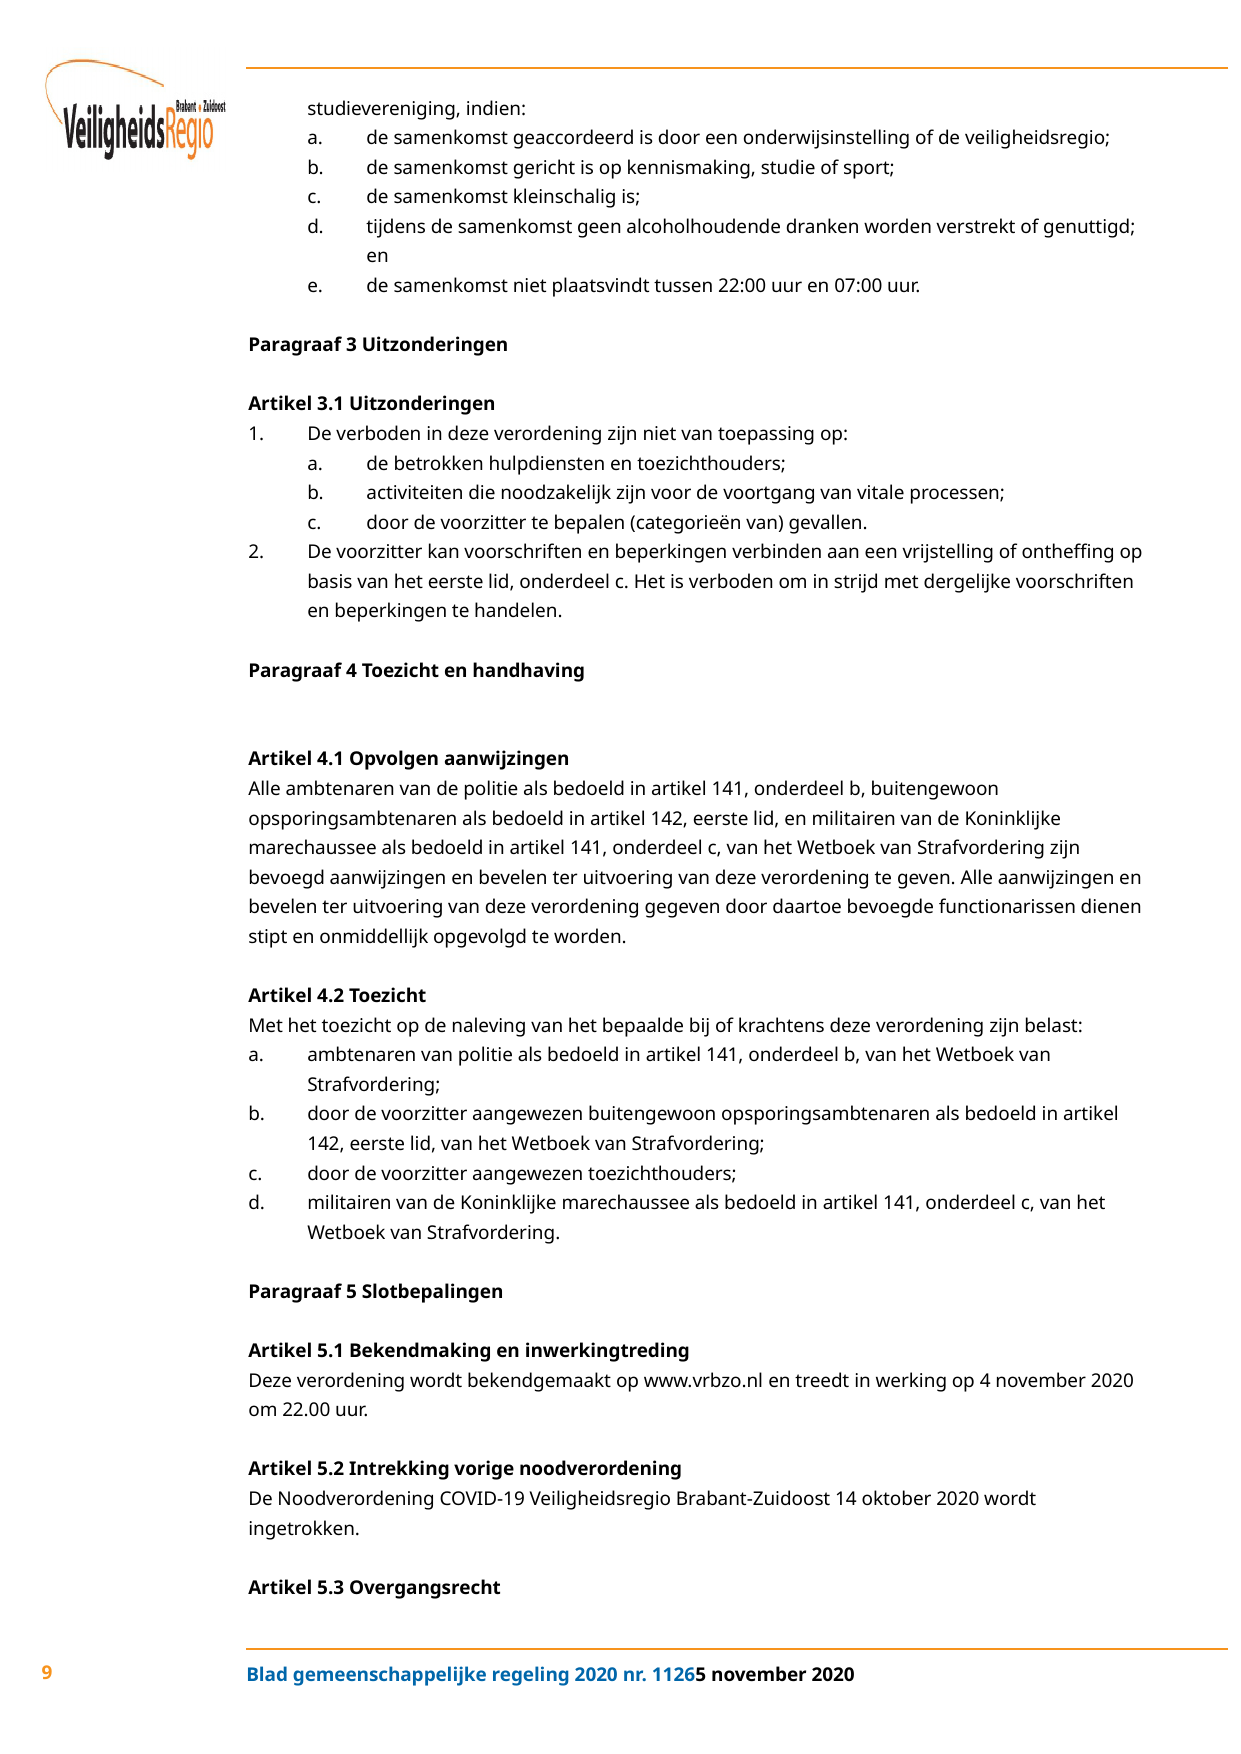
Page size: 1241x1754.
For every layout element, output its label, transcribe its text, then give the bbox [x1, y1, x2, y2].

list tijdens de samenkomst geen alcoholhoudende dranken worden verstrekt of genuttigd; en [307, 213, 1152, 268]
text De Noodverordening COVID-19 Veiligheidsregio Brabant-Zuidoost 14 oktober 2020 wordt ingetrokken. [248, 1485, 1152, 1541]
text Paragraaf 3 Uitzonderingen [248, 331, 1152, 357]
text Artikel 5.2 Intrekking vorige noodverordening [248, 1456, 1152, 1481]
text Artikel 3.1 Uitzonderingen [248, 391, 1152, 416]
text Deze verordening wordt bekendgemaakt op www.vrbzo.nl en treedt in werking op 4 november 2020 om 22.00 uur. [248, 1367, 1152, 1422]
list de samenkomst gericht is op kennismaking, studie of sport; [307, 154, 1152, 180]
list ambtenaren van politie als bedoeld in artikel 141, onderdeel b, van het Wetboek van Strafvordering; [248, 1041, 1152, 1097]
text Artikel 5.1 Bekendmaking en inwerkingtreding [248, 1337, 1152, 1363]
text Artikel 4.2 Toezicht [248, 982, 1152, 1008]
list de betrokken hulpdiensten en toezichthouders; [307, 450, 1152, 476]
list militairen van de Koninklijke marechaussee als bedoeld in artikel 141, onderdeel c, van het Wetboek van Strafvordering. [248, 1189, 1152, 1245]
list activiteiten die noodzakelijk zijn voor de voortgang van vitale processen; [307, 479, 1152, 505]
text Met het toezicht op de naleving van het bepaalde bij of krachtens deze verordening zijn belast: [248, 1012, 1152, 1038]
list door de voorzitter aangewezen buitengewoon opsporingsambtenaren als bedoeld in artikel 142, eerste lid, van het Wetboek van Strafvordering; [248, 1101, 1152, 1156]
text Artikel 5.3 Overgangsrecht [248, 1574, 1152, 1600]
list de samenkomst niet plaatsvindt tussen 22:00 uur en 07:00 uur. [307, 272, 1152, 298]
list door de voorzitter te bepalen (categorieën van) gevallen. [307, 509, 1152, 535]
list de samenkomst kleinschalig is; [307, 183, 1152, 209]
text Alle ambtenaren van de politie als bedoeld in artikel 141, onderdeel b, buitengewoon opsporingsambtenaren als bedoeld in artikel 142, eerste lid, en militairen van de Koninklijke marechaussee als bedoeld in artikel 141, onderdeel c, van het Wetboek van Strafvordering zijn bevoegd aanwijzingen en bevelen ter uitvoering van deze verordening te geven. Alle aanwijzingen en bevelen ter uitvoering van deze verordening gegeven door daartoe bevoegde functionarissen dienen stipt en onmiddellijk opgevolgd te worden. [248, 775, 1152, 949]
picture [41, 47, 231, 172]
list De verboden in deze verordening zijn niet van toepassing op: [248, 420, 1152, 446]
list door de voorzitter aangewezen toezichthouders; [248, 1160, 1152, 1186]
list studievereniging, indien: [248, 95, 1152, 121]
list De voorzitter kan voorschriften en beperkingen verbinden aan een vrijstelling of ontheffing op basis van het eerste lid, onderdeel c. Het is verboden om in strijd met dergelijke voorschriften en beperkingen te handelen. [248, 538, 1152, 623]
text Paragraaf 5 Slotbepalingen [248, 1278, 1152, 1304]
text Paragraaf 4 Toezicht en handhaving [248, 657, 1152, 683]
list de samenkomst geaccordeerd is door een onderwijsinstelling of de veiligheidsregio; [307, 124, 1152, 150]
text Artikel 4.1 Opvolgen aanwijzingen [248, 746, 1152, 771]
